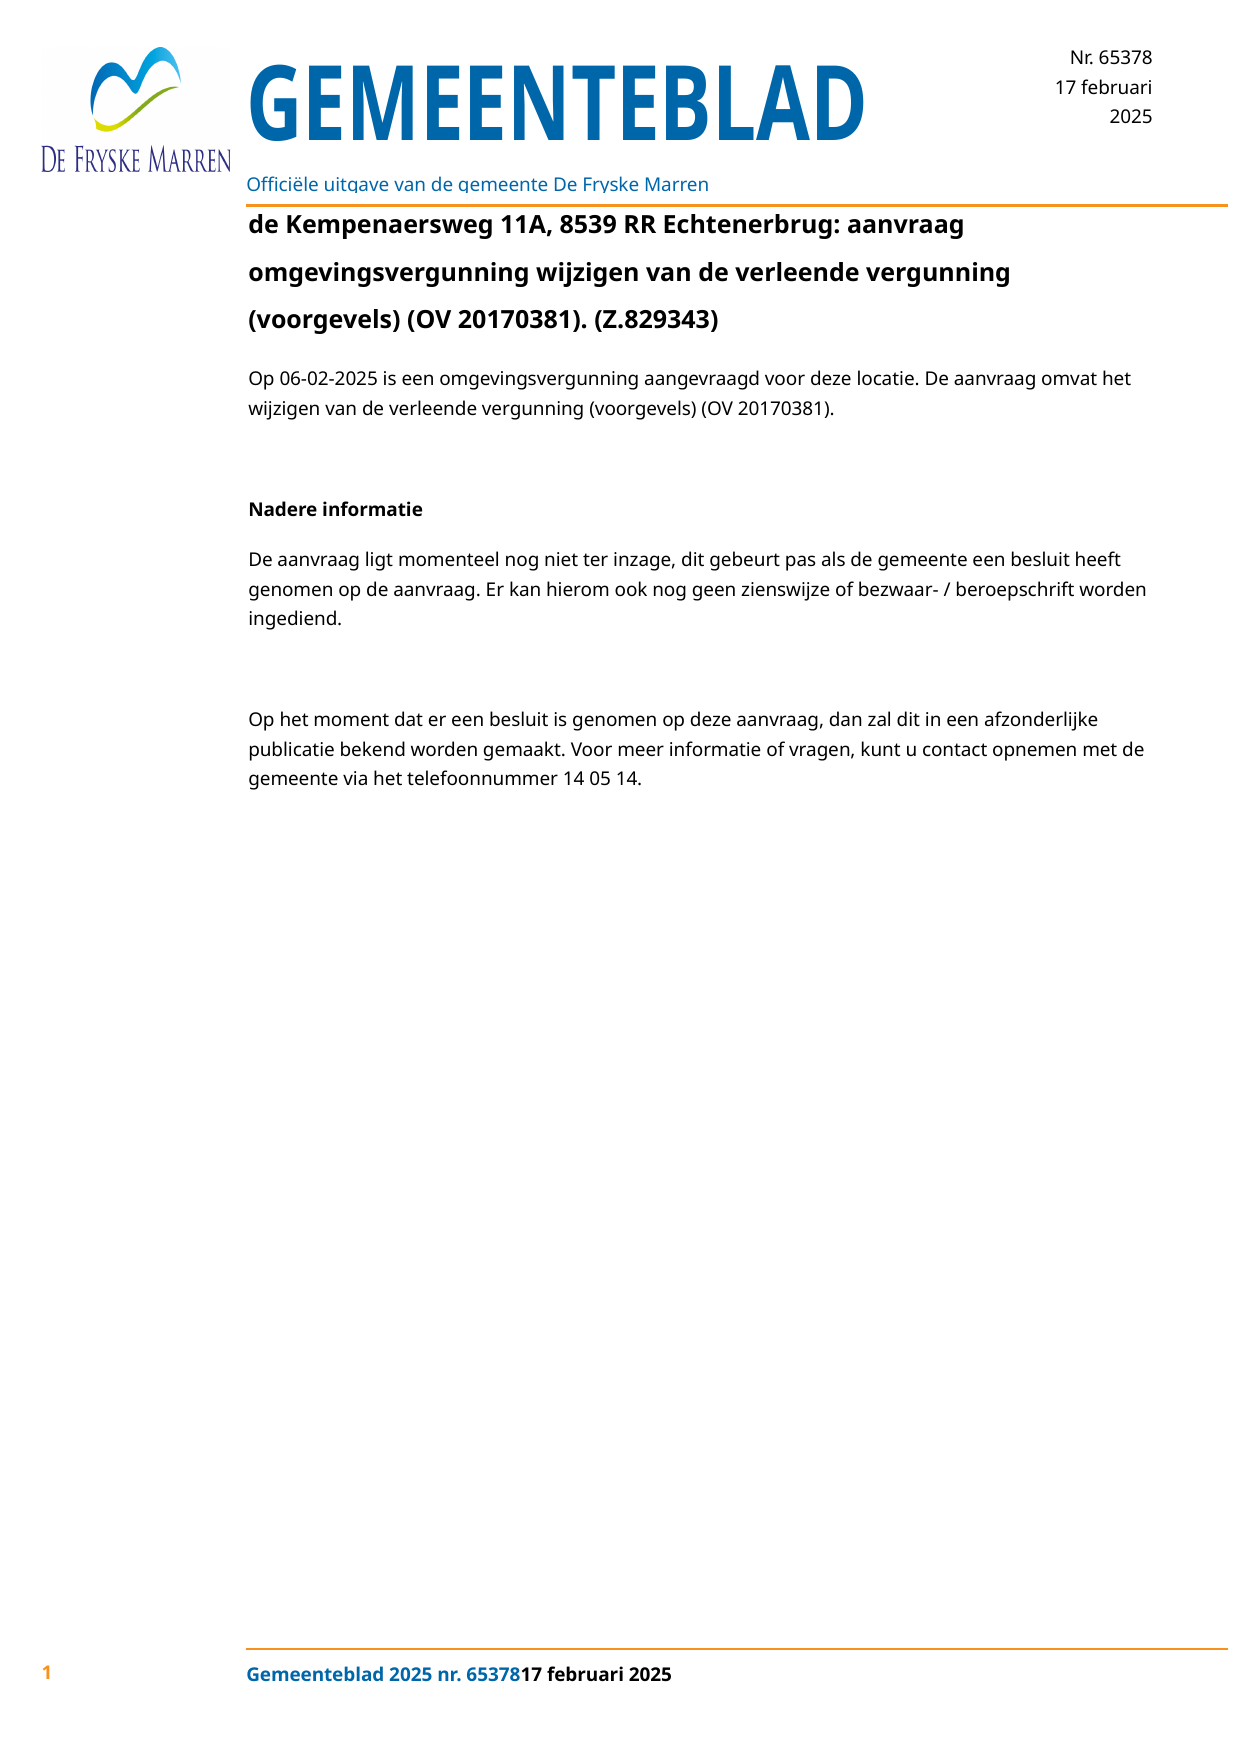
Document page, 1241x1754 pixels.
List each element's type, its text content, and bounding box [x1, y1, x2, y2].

text Op het moment dat er een besluit is genomen op deze aanvraag, dan zal dit in een afzonderlijke publicatie bekend worden gemaakt. Voor meer informatie of vragen, kunt u contact opnemen met de gemeente via het telefoonnummer 14 05 14. [248, 706, 1152, 791]
picture [41, 47, 231, 172]
text de Kempenaersweg 11A, 8539 RR Echtenerbrug: aanvraag omgevingsvergunning wijzigen van de verleende vergunning (voorgevels) (OV 20170381). (Z.829343) [248, 207, 1152, 336]
text Nadere informatie [248, 496, 1152, 522]
text De aanvraag ligt momenteel nog niet ter inzage, dit gebeurt pas als de gemeente een besluit heeft genomen op de aanvraag. Er kan hierom ook nog geen zienswijze of bezwaar- / beroepschrift worden ingediend. [248, 546, 1152, 631]
text Op 06-02-2025 is een omgevingsvergunning aangevraagd voor deze locatie. De aanvraag omvat het wijzigen van de verleende vergunning (voorgevels) (OV 20170381). [248, 366, 1152, 421]
